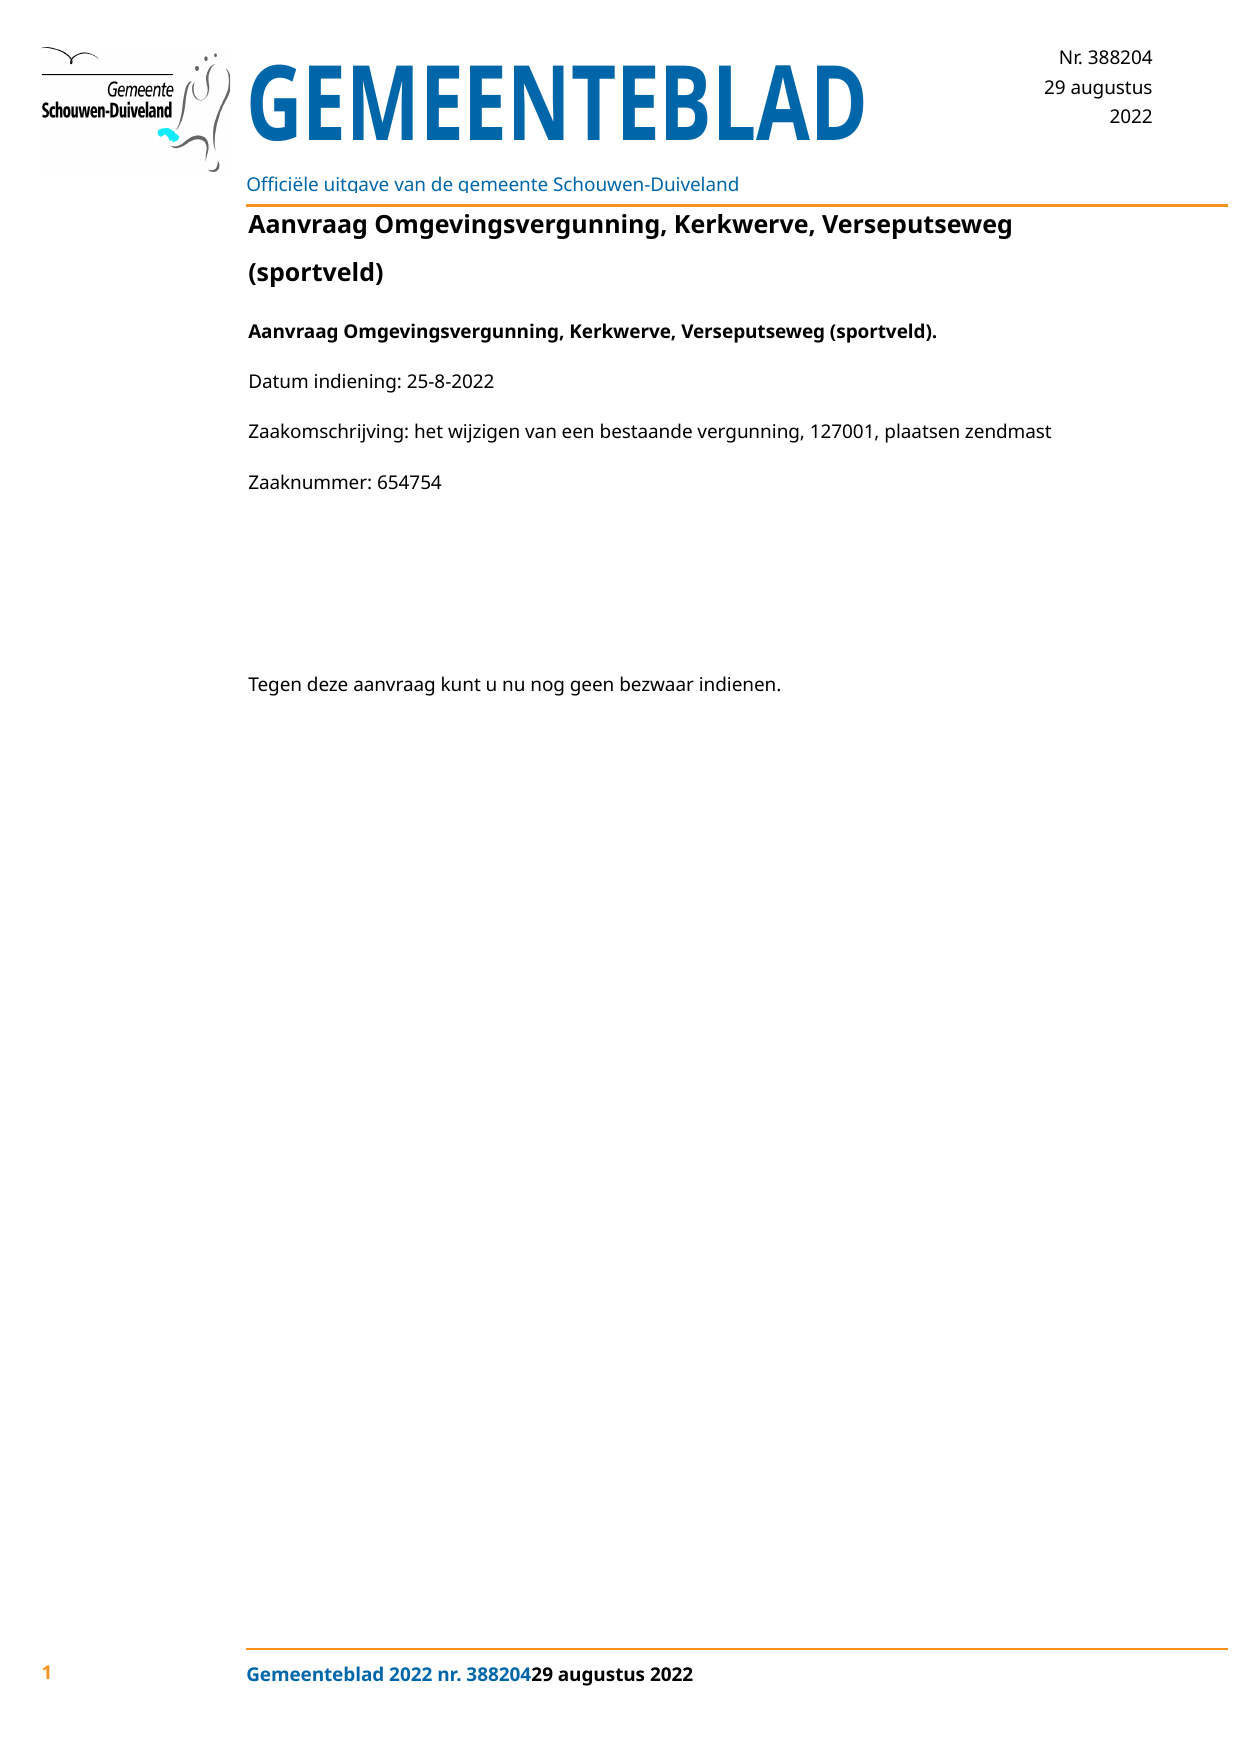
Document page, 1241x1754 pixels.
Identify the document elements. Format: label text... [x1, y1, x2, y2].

text Datum indiening: 25-8-2022 [248, 368, 1152, 394]
text Zaaknummer: 654754 [248, 469, 1152, 495]
text Aanvraag Omgevingsvergunning, Kerkwerve, Verseputseweg (sportveld) [248, 207, 1152, 288]
picture [41, 47, 231, 172]
text Aanvraag Omgevingsvergunning, Kerkwerve, Verseputseweg (sportveld). [248, 318, 1152, 344]
text Zaakomschrijving: het wijzigen van een bestaande vergunning, 127001, plaatsen zendmast [248, 419, 1152, 444]
text Tegen deze aanvraag kunt u nu nog geen bezwaar indienen. [248, 671, 1152, 697]
